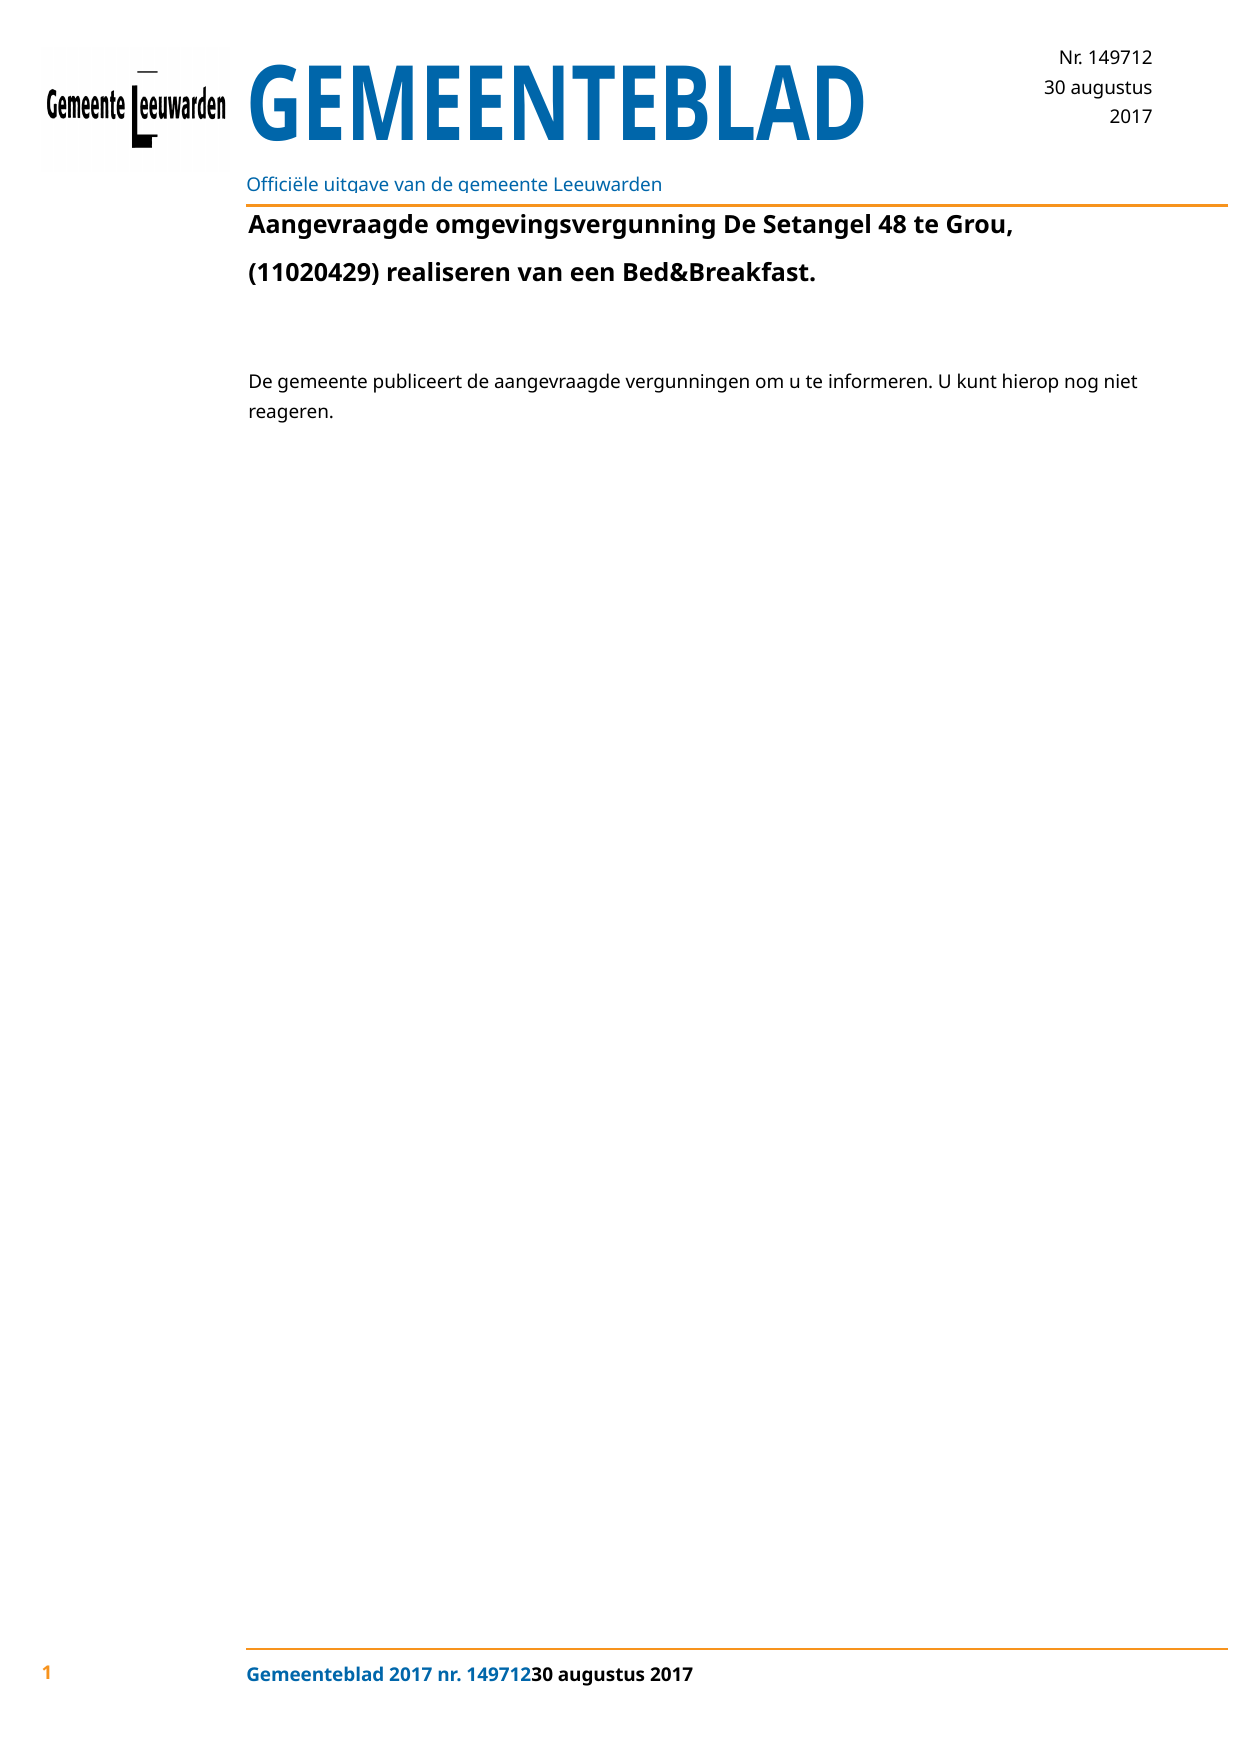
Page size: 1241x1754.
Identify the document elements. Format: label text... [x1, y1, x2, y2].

text De gemeente publiceert de aangevraagde vergunningen om u te informeren. U kunt hierop nog niet reageren. [248, 368, 1152, 424]
picture [41, 47, 231, 172]
text Aangevraagde omgevingsvergunning De Setangel 48 te Grou, (11020429) realiseren van een Bed&Breakfast. [248, 207, 1152, 288]
